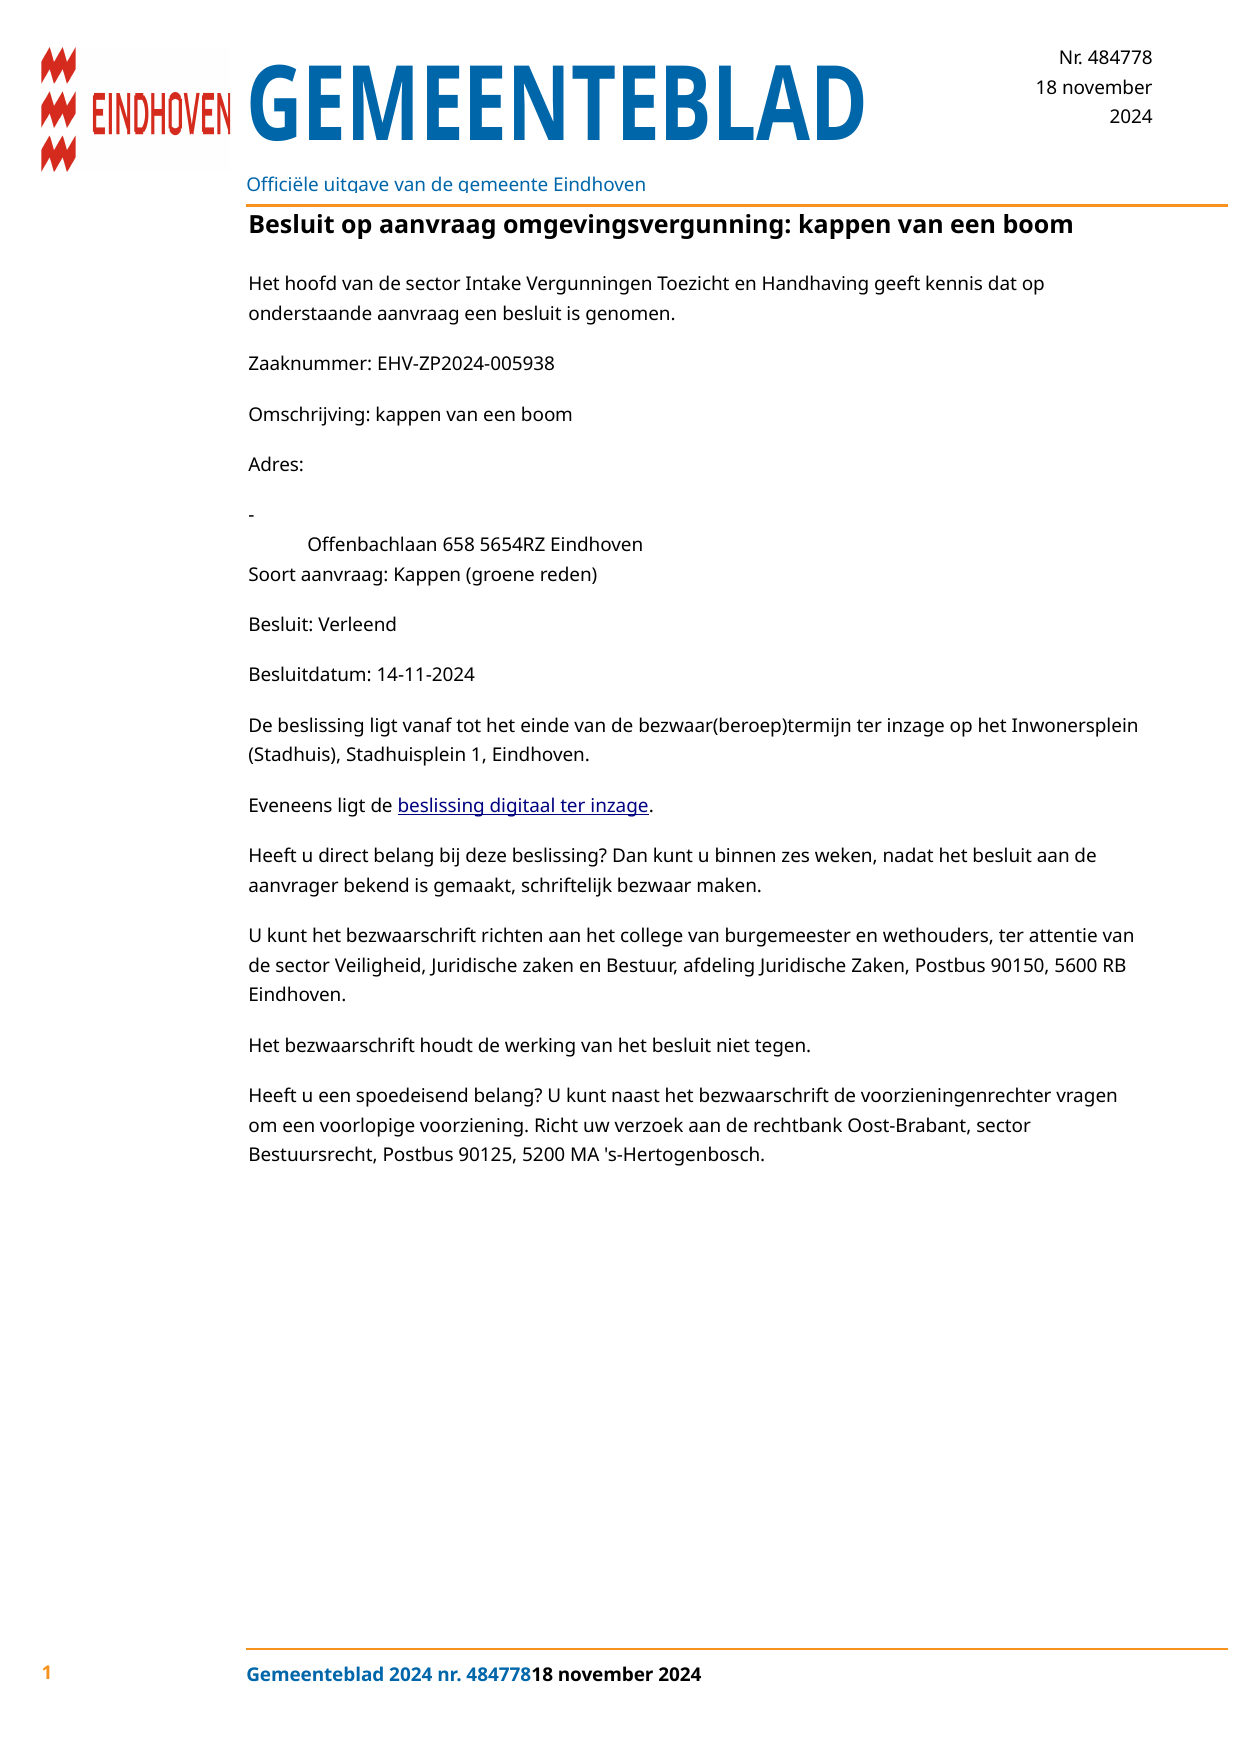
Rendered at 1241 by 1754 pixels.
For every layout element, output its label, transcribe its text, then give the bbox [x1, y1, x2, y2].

text Zaaknummer: EHV-ZP2024-005938 [248, 350, 1152, 376]
picture [41, 47, 231, 172]
text Besluitdatum: 14-11-2024 [248, 662, 1152, 687]
text Eveneens ligt de beslissing digitaal ter inzage. [248, 792, 1152, 818]
text Het bezwaarschrift houdt de werking van het besluit niet tegen. [248, 1032, 1152, 1058]
text U kunt het bezwaarschrift richten aan het college van burgemeester en wethouders, ter attentie van de sector Veiligheid, Juridische zaken en Bestuur, afdeling Juridische Zaken, Postbus 90150, 5600 RB Eindhoven. [248, 922, 1152, 1007]
text Soort aanvraag: Kappen (groene reden) [248, 561, 1152, 586]
text De beslissing ligt vanaf tot het einde van de bezwaar(beroep)termijn ter inzage op het Inwonersplein (Stadhuis), Stadhuisplein 1, Eindhoven. [248, 712, 1152, 767]
text Besluit: Verleend [248, 611, 1152, 637]
text Omschrijving: kappen van een boom [248, 401, 1152, 426]
text Adres: [248, 451, 1152, 477]
text Heeft u een spoedeisend belang? U kunt naast het bezwaarschrift de voorzieningenrechter vragen om een voorlopige voorziening. Richt uw verzoek aan de rechtbank Oost-Brabant, sector Bestuursrecht, Postbus 90125, 5200 MA 's-Hertogenbosch. [248, 1082, 1152, 1167]
text Besluit op aanvraag omgevingsvergunning: kappen van een boom [248, 207, 1152, 241]
list Offenbachlaan 658 5654RZ Eindhoven [248, 531, 1152, 557]
text Het hoofd van de sector Intake Vergunningen Toezicht en Handhaving geeft kennis dat op onderstaande aanvraag een besluit is genomen. [248, 270, 1152, 326]
text Heeft u direct belang bij deze beslissing? Dan kunt u binnen zes weken, nadat het besluit aan de aanvrager bekend is gemaakt, schriftelijk bezwaar maken. [248, 842, 1152, 898]
